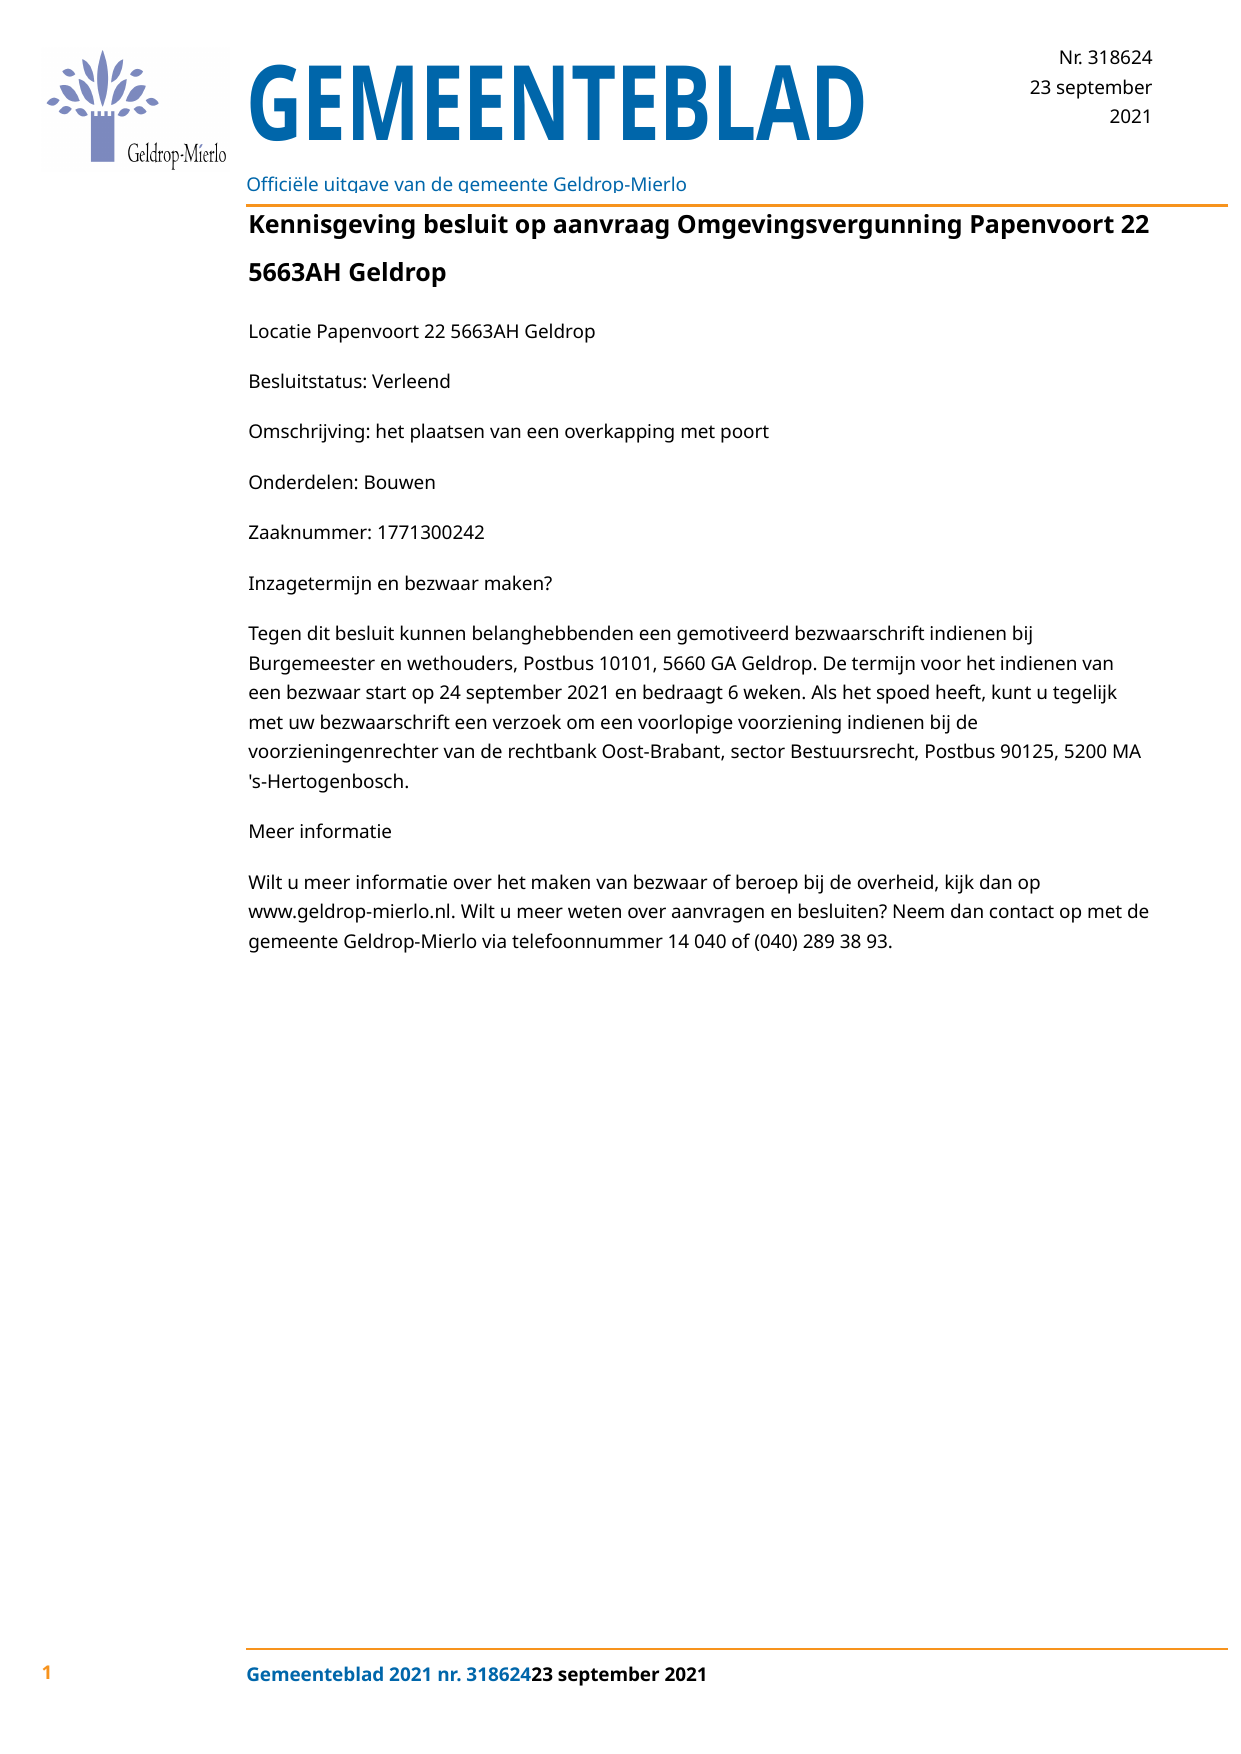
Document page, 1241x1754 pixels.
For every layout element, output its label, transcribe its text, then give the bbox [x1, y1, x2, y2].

text Kennisgeving besluit op aanvraag Omgevingsvergunning Papenvoort 22 5663AH Geldrop [248, 207, 1152, 288]
text Meer informatie [248, 819, 1152, 844]
text Tegen dit besluit kunnen belanghebbenden een gemotiveerd bezwaarschrift indienen bij Burgemeester en wethouders, Postbus 10101, 5660 GA Geldrop. De termijn voor het indienen van een bezwaar start op 24 september 2021 en bedraagt 6 weken. Als het spoed heeft, kunt u tegelijk met uw bezwaarschrift een verzoek om een voorlopige voorziening indienen bij de voorzieningenrechter van de rechtbank Oost-Brabant, sector Bestuursrecht, Postbus 90125, 5200 MA 's-Hertogenbosch. [248, 620, 1152, 794]
picture [41, 47, 231, 172]
text Zaaknummer: 1771300242 [248, 519, 1152, 545]
text Wilt u meer informatie over het maken van bezwaar of beroep bij de overheid, kijk dan op www.geldrop-mierlo.nl. Wilt u meer weten over aanvragen en besluiten? Neem dan contact op met de gemeente Geldrop-Mierlo via telefoonnummer 14 040 of (040) 289 38 93. [248, 869, 1152, 954]
text Locatie Papenvoort 22 5663AH Geldrop [248, 318, 1152, 344]
text Onderdelen: Bouwen [248, 469, 1152, 495]
text Inzagetermijn en bezwaar maken? [248, 570, 1152, 596]
text Omschrijving: het plaatsen van een overkapping met poort [248, 419, 1152, 444]
text Besluitstatus: Verleend [248, 368, 1152, 394]
